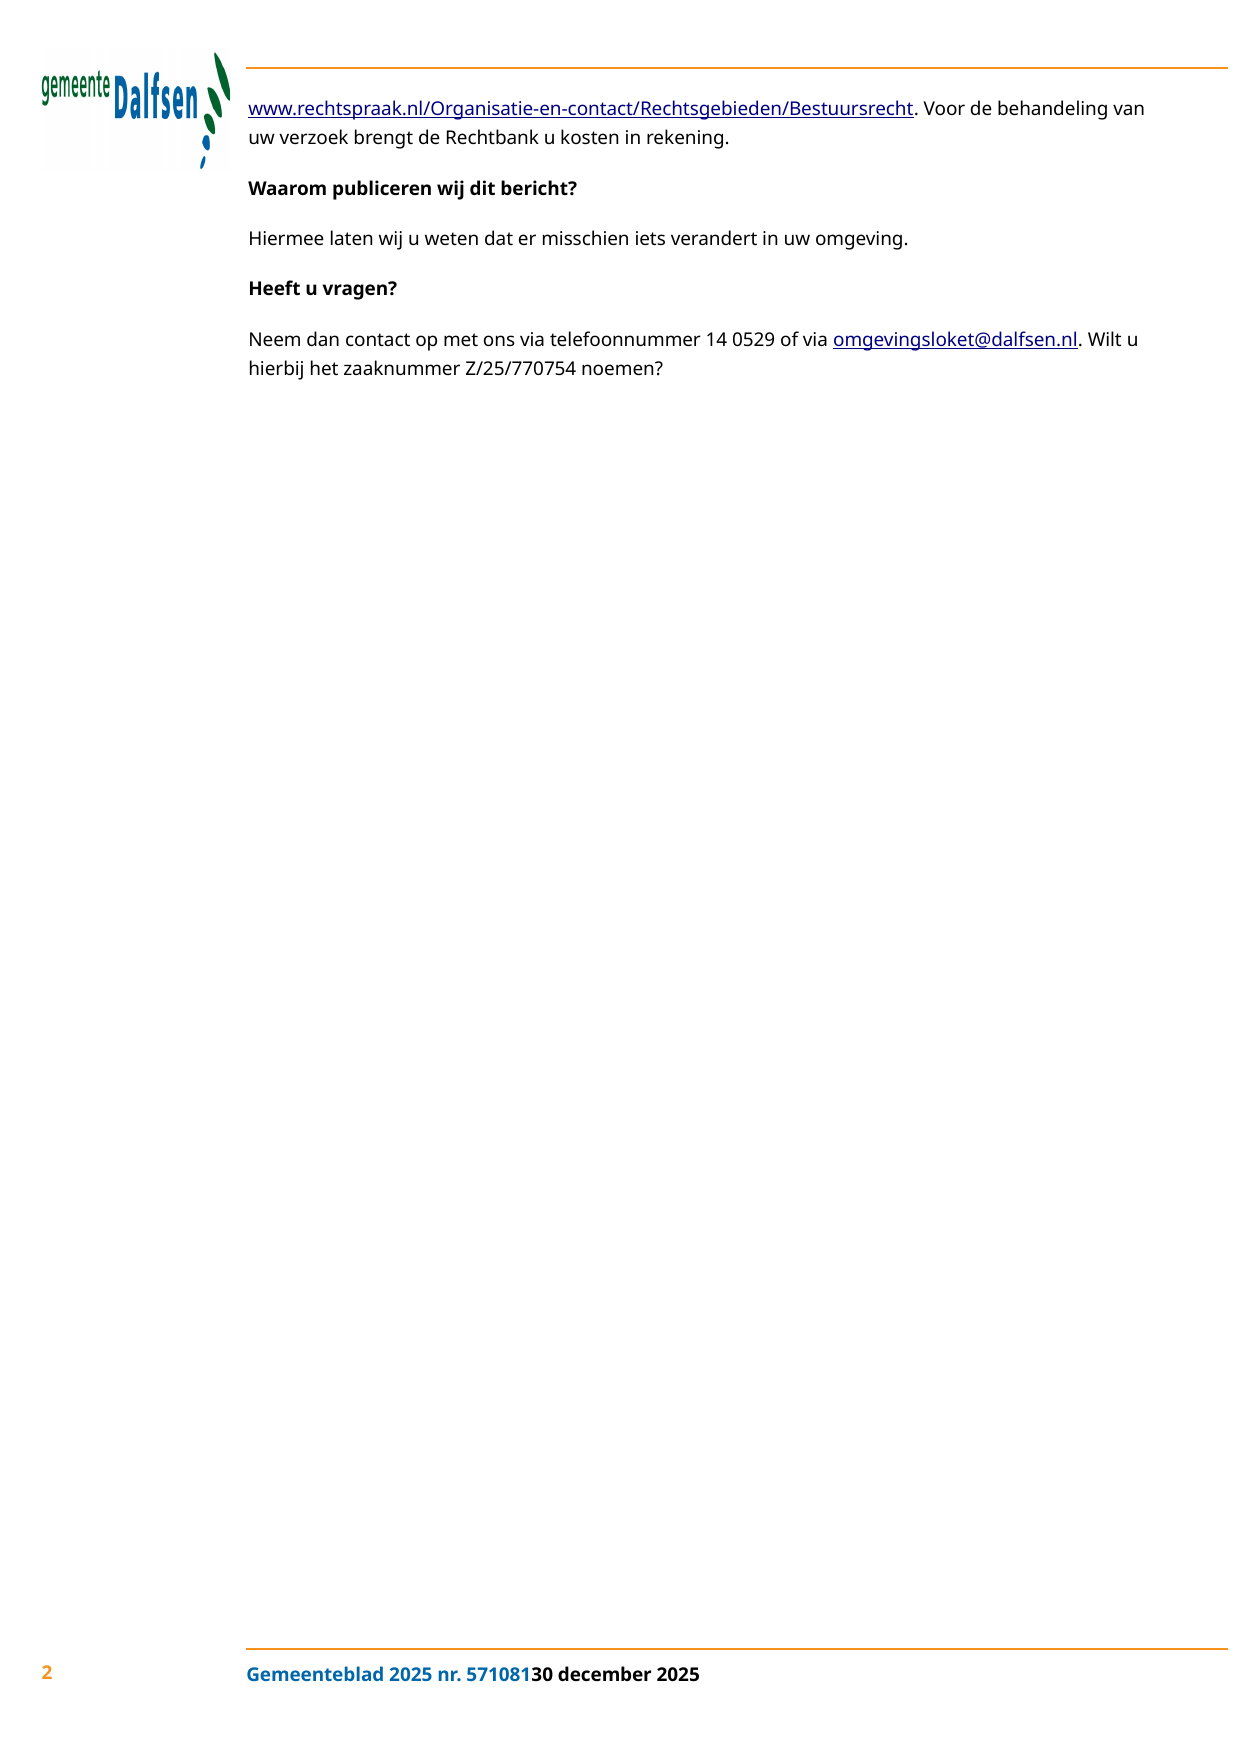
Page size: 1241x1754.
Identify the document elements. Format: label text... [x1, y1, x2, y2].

text Neem dan contact op met ons via telefoonnummer 14 0529 of via omgevingsloket@dalfsen.nl. Wilt u hierbij het zaaknummer Z/25/770754 noemen? [248, 326, 1152, 381]
text Hiermee laten wij u weten dat er misschien iets verandert in uw omgeving. [248, 225, 1152, 251]
text Heeft u vragen? [248, 276, 1152, 301]
text www.rechtspraak.nl/Organisatie-en-contact/Rechtsgebieden/Bestuursrecht. Voor de behandeling van uw verzoek brengt de Rechtbank u kosten in rekening. [248, 95, 1152, 150]
picture [41, 47, 231, 172]
text Waarom publiceren wij dit bericht? [248, 175, 1152, 201]
